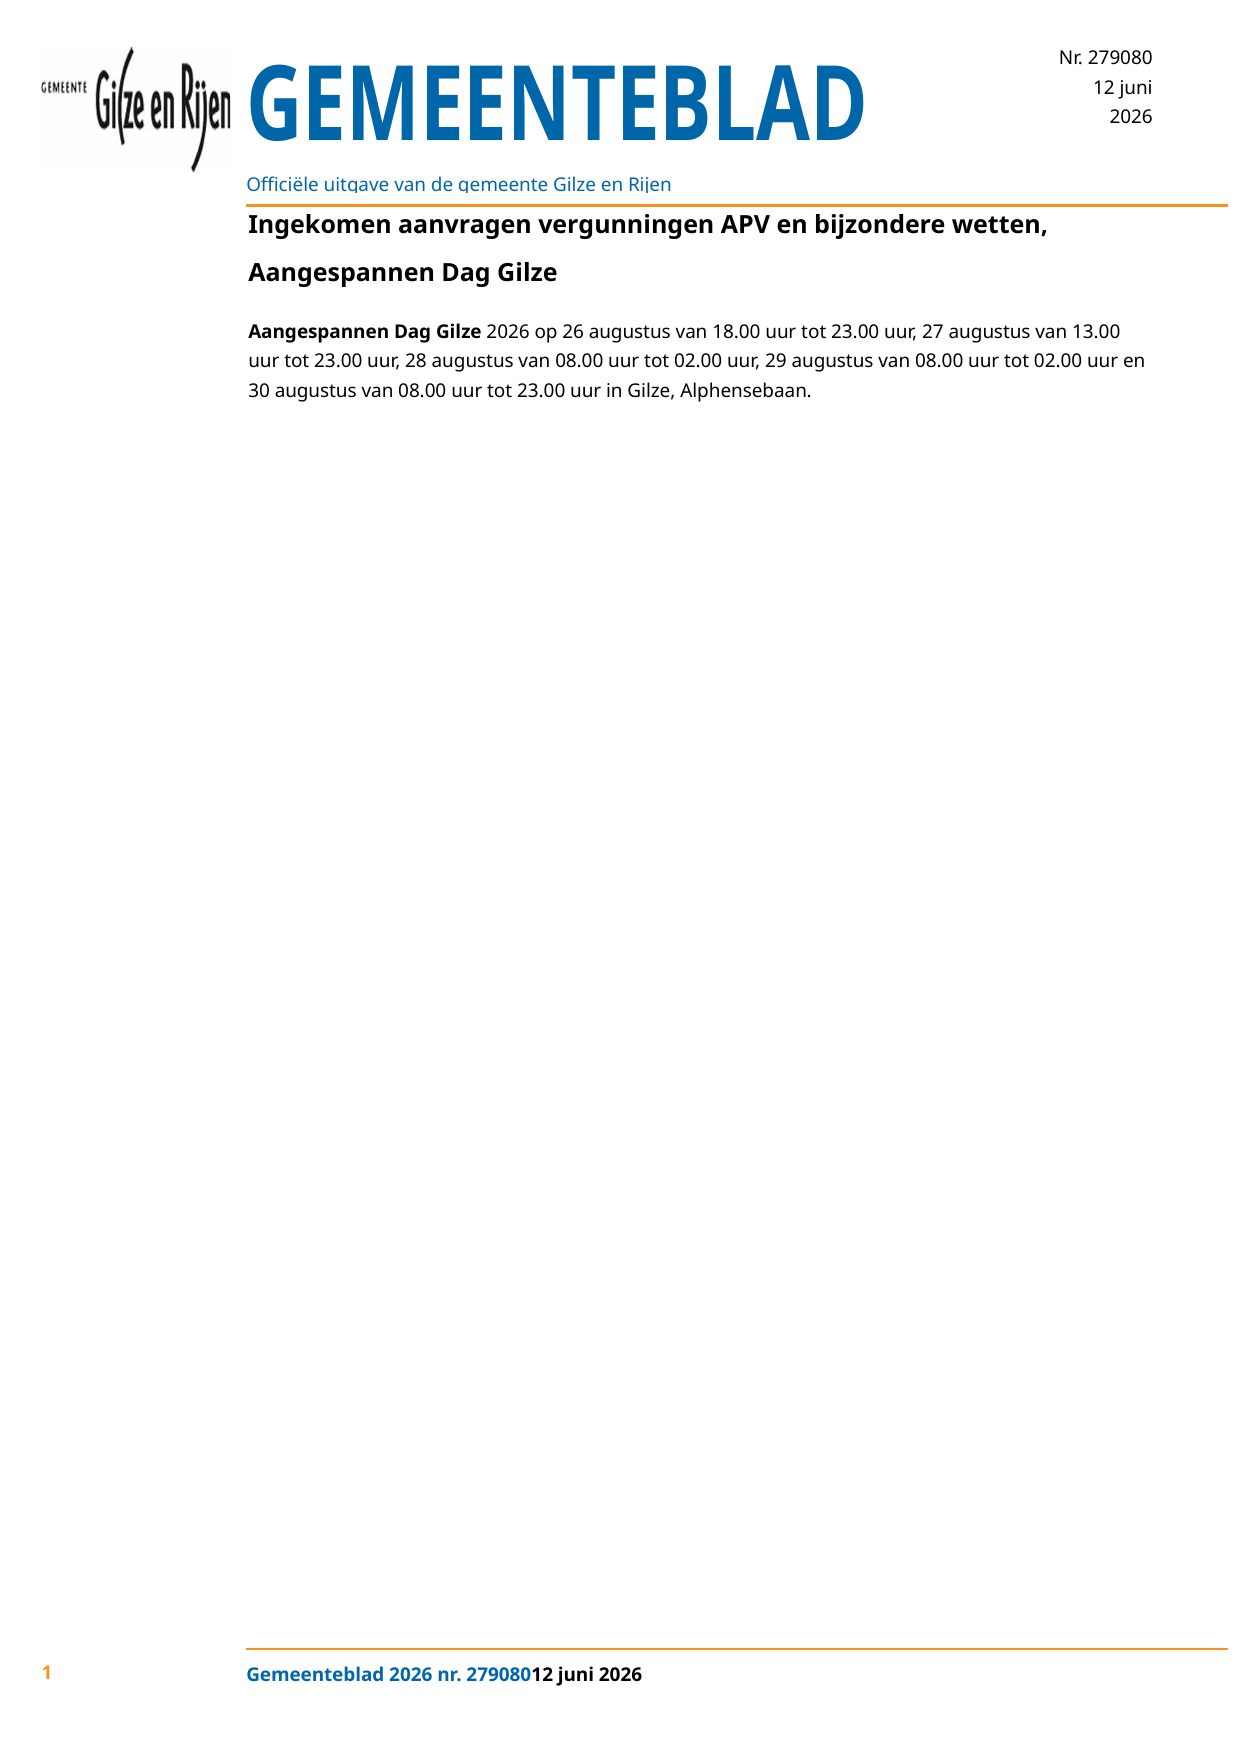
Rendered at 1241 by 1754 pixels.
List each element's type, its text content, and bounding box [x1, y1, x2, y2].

text Aangespannen Dag Gilze 2026 op 26 augustus van 18.00 uur tot 23.00 uur, 27 augustus van 13.00 uur tot 23.00 uur, 28 augustus van 08.00 uur tot 02.00 uur, 29 augustus van 08.00 uur tot 02.00 uur en 30 augustus van 08.00 uur tot 23.00 uur in Gilze, Alphensebaan. [248, 318, 1152, 403]
text Ingekomen aanvragen vergunningen APV en bijzondere wetten, Aangespannen Dag Gilze [248, 207, 1152, 288]
picture [41, 47, 231, 172]
